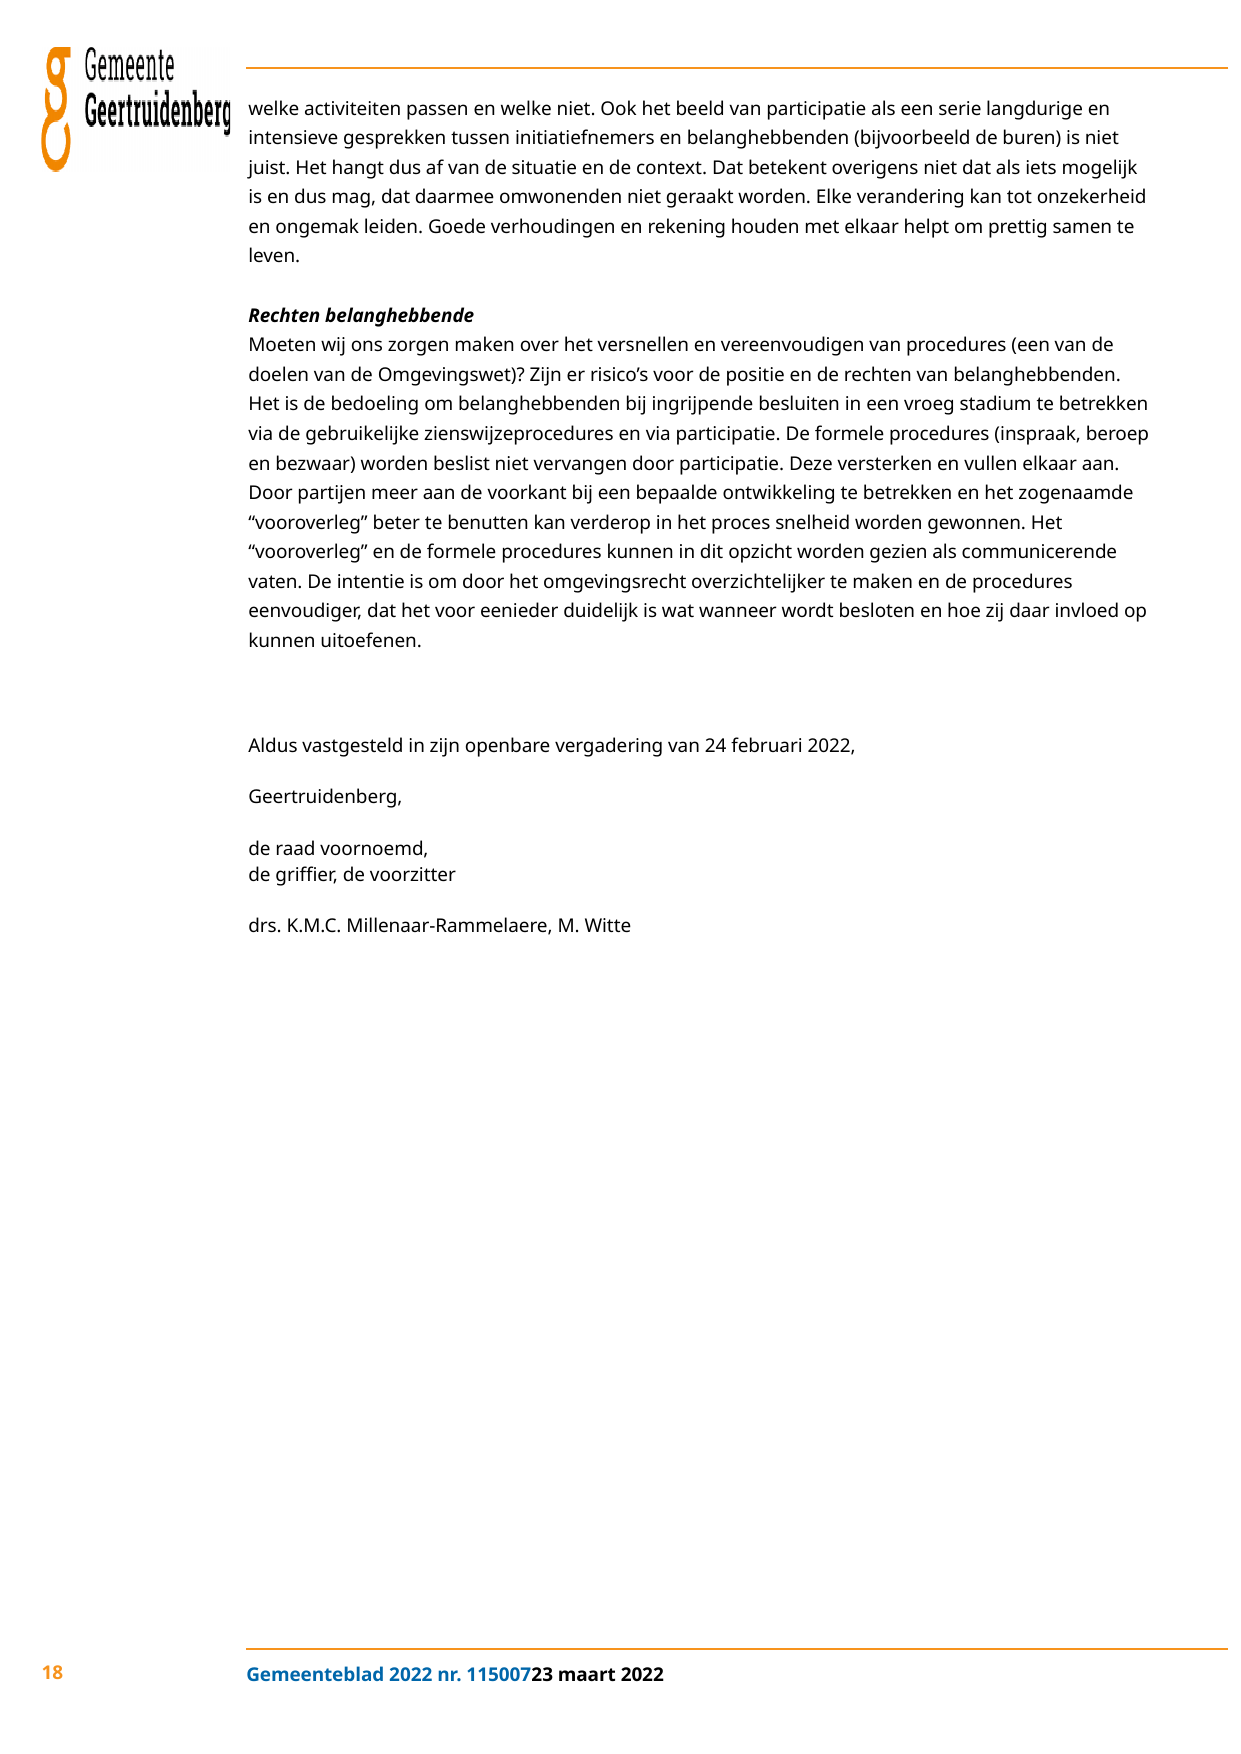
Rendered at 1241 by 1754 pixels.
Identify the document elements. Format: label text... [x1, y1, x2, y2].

text de griffier, de voorzitter [248, 861, 1152, 886]
text de raad voornoemd, [248, 835, 1152, 861]
text Moeten wij ons zorgen maken over het versnellen en vereenvoudigen van procedures (een van de doelen van de Omgevingswet)? Zijn er risico’s voor de positie en de rechten van belanghebbenden. Het is de bedoeling om belanghebbenden bij ingrijpende besluiten in een vroeg stadium te betrekken via de gebruikelijke zienswijzeprocedures en via participatie. De formele procedures (inspraak, beroep en bezwaar) worden beslist niet vervangen door participatie. Deze versterken en vullen elkaar aan. Door partijen meer aan de voorkant bij een bepaalde ontwikkeling te betrekken en het zogenaamde “vooroverleg” beter te benutten kan verderop in het proces snelheid worden gewonnen. Het “vooroverleg” en de formele procedures kunnen in dit opzicht worden gezien als communicerende vaten. De intentie is om door het omgevingsrecht overzichtelijker te maken en de procedures eenvoudiger, dat het voor eenieder duidelijk is wat wanneer wordt besloten en hoe zij daar invloed op kunnen uitoefenen. [248, 331, 1152, 653]
text Rechten belanghebbende [248, 302, 1152, 328]
picture [41, 47, 231, 172]
text Geertruidenberg, [248, 783, 1152, 809]
text drs. K.M.C. Millenaar-Rammelaere, M. Witte [248, 912, 1152, 938]
text welke activiteiten passen en welke niet. Ook het beeld van participatie als een serie langdurige en intensieve gesprekken tussen initiatiefnemers en belanghebbenden (bijvoorbeeld de buren) is niet juist. Het hangt dus af van de situatie en de context. Dat betekent overigens niet dat als iets mogelijk is en dus mag, dat daarmee omwonenden niet geraakt worden. Elke verandering kan tot onzekerheid en ongemak leiden. Goede verhoudingen en rekening houden met elkaar helpt om prettig samen te leven. [248, 95, 1152, 268]
text Aldus vastgesteld in zijn openbare vergadering van 24 februari 2022, [248, 732, 1152, 758]
